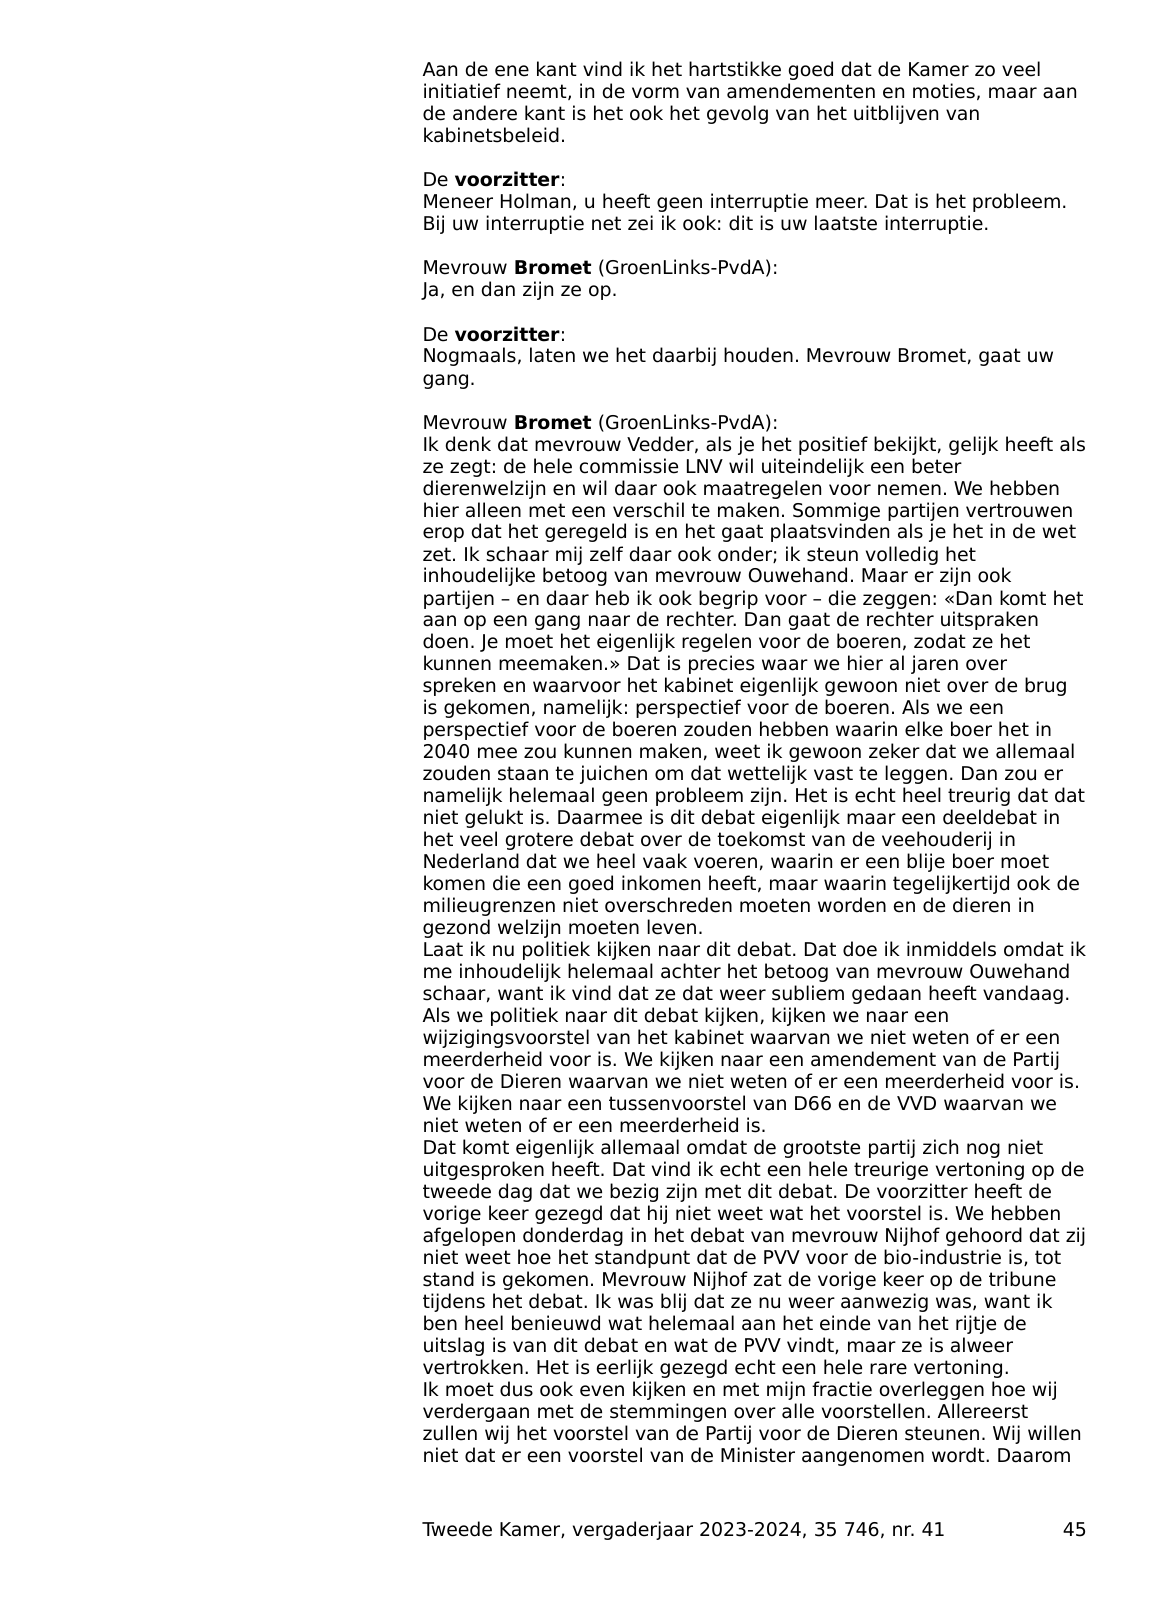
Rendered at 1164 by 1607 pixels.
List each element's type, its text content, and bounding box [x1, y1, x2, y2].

text Mevrouw Bromet (GroenLinks-PvdA): [422, 412, 1087, 433]
text De voorzitter: [422, 169, 1087, 191]
text Dat komt eigenlijk allemaal omdat de grootste partij zich nog niet uitgesproken heeft. Dat vind ik echt een hele treurige vertoning op de tweede dag dat we bezig zijn met dit debat. De voorzitter heeft de vorige keer gezegd dat hij niet weet wat het voorstel is. We hebben afgelopen donderdag in het debat van mevrouw Nijhof gehoord dat zij niet weet hoe het standpunt dat de PVV voor de bio-industrie is, tot stand is gekomen. Mevrouw Nijhof zat de vorige keer op de tribune tijdens het debat. Ik was blij dat ze nu weer aanwezig was, want ik ben heel benieuwd wat helemaal aan het einde van het rijtje de uitslag is van dit debat en wat de PVV vindt, maar ze is alweer vertrokken. Het is eerlijk gezegd echt een hele rare vertoning. [422, 1137, 1087, 1379]
text Mevrouw Bromet (GroenLinks-PvdA): [422, 257, 1087, 279]
text Nogmaals, laten we het daarbij houden. Mevrouw Bromet, gaat uw gang. [422, 345, 1087, 389]
text Ik moet dus ook even kijken en met mijn fractie overleggen hoe wij verdergaan met de stemmingen over alle voorstellen. Allereerst zullen wij het voorstel van de Partij voor de Dieren steunen. Wij willen niet dat er een voorstel van de Minister aangenomen wordt. Daarom [422, 1379, 1087, 1467]
text Ja, en dan zijn ze op. [422, 279, 1087, 301]
text Aan de ene kant vind ik het hartstikke goed dat de Kamer zo veel initiatief neemt, in de vorm van amendementen en moties, maar aan de andere kant is het ook het gevolg van het uitblijven van kabinetsbeleid. [422, 59, 1087, 147]
text Ik denk dat mevrouw Vedder, als je het positief bekijkt, gelijk heeft als ze zegt: de hele commissie LNV wil uiteindelijk een beter dierenwelzijn en wil daar ook maatregelen voor nemen. We hebben hier alleen met een verschil te maken. Sommige partijen vertrouwen erop dat het geregeld is en het gaat plaatsvinden als je het in de wet zet. Ik schaar mij zelf daar ook onder; ik steun volledig het inhoudelijke betoog van mevrouw Ouwehand. Maar er zijn ook partijen – en daar heb ik ook begrip voor – die zeggen: «Dan komt het aan op een gang naar de rechter. Dan gaat de rechter uitspraken doen. Je moet het eigenlijk regelen voor de boeren, zodat ze het kunnen meemaken.» Dat is precies waar we hier al jaren over spreken en waarvoor het kabinet eigenlijk gewoon niet over de brug is gekomen, namelijk: perspectief voor de boeren. Als we een perspectief voor de boeren zouden hebben waarin elke boer het in 2040 mee zou kunnen maken, weet ik gewoon zeker dat we allemaal zouden staan te juichen om dat wettelijk vast te leggen. Dan zou er namelijk helemaal geen probleem zijn. Het is echt heel treurig dat dat niet gelukt is. Daarmee is dit debat eigenlijk maar een deeldebat in het veel grotere debat over de toekomst van de veehouderij in Nederland dat we heel vaak voeren, waarin er een blije boer moet komen die een goed inkomen heeft, maar waarin tegelijkertijd ook de milieugrenzen niet overschreden moeten worden en de dieren in gezond welzijn moeten leven. [422, 433, 1087, 939]
text Meneer Holman, u heeft geen interruptie meer. Dat is het probleem. Bij uw interruptie net zei ik ook: dit is uw laatste interruptie. [422, 191, 1087, 235]
text De voorzitter: [422, 323, 1087, 345]
text Laat ik nu politiek kijken naar dit debat. Dat doe ik inmiddels omdat ik me inhoudelijk helemaal achter het betoog van mevrouw Ouwehand schaar, want ik vind dat ze dat weer subliem gedaan heeft vandaag. Als we politiek naar dit debat kijken, kijken we naar een wijzigingsvoorstel van het kabinet waarvan we niet weten of er een meerderheid voor is. We kijken naar een amendement van de Partij voor de Dieren waarvan we niet weten of er een meerderheid voor is. We kijken naar een tussenvoorstel van D66 en de VVD waarvan we niet weten of er een meerderheid is. [422, 939, 1087, 1137]
